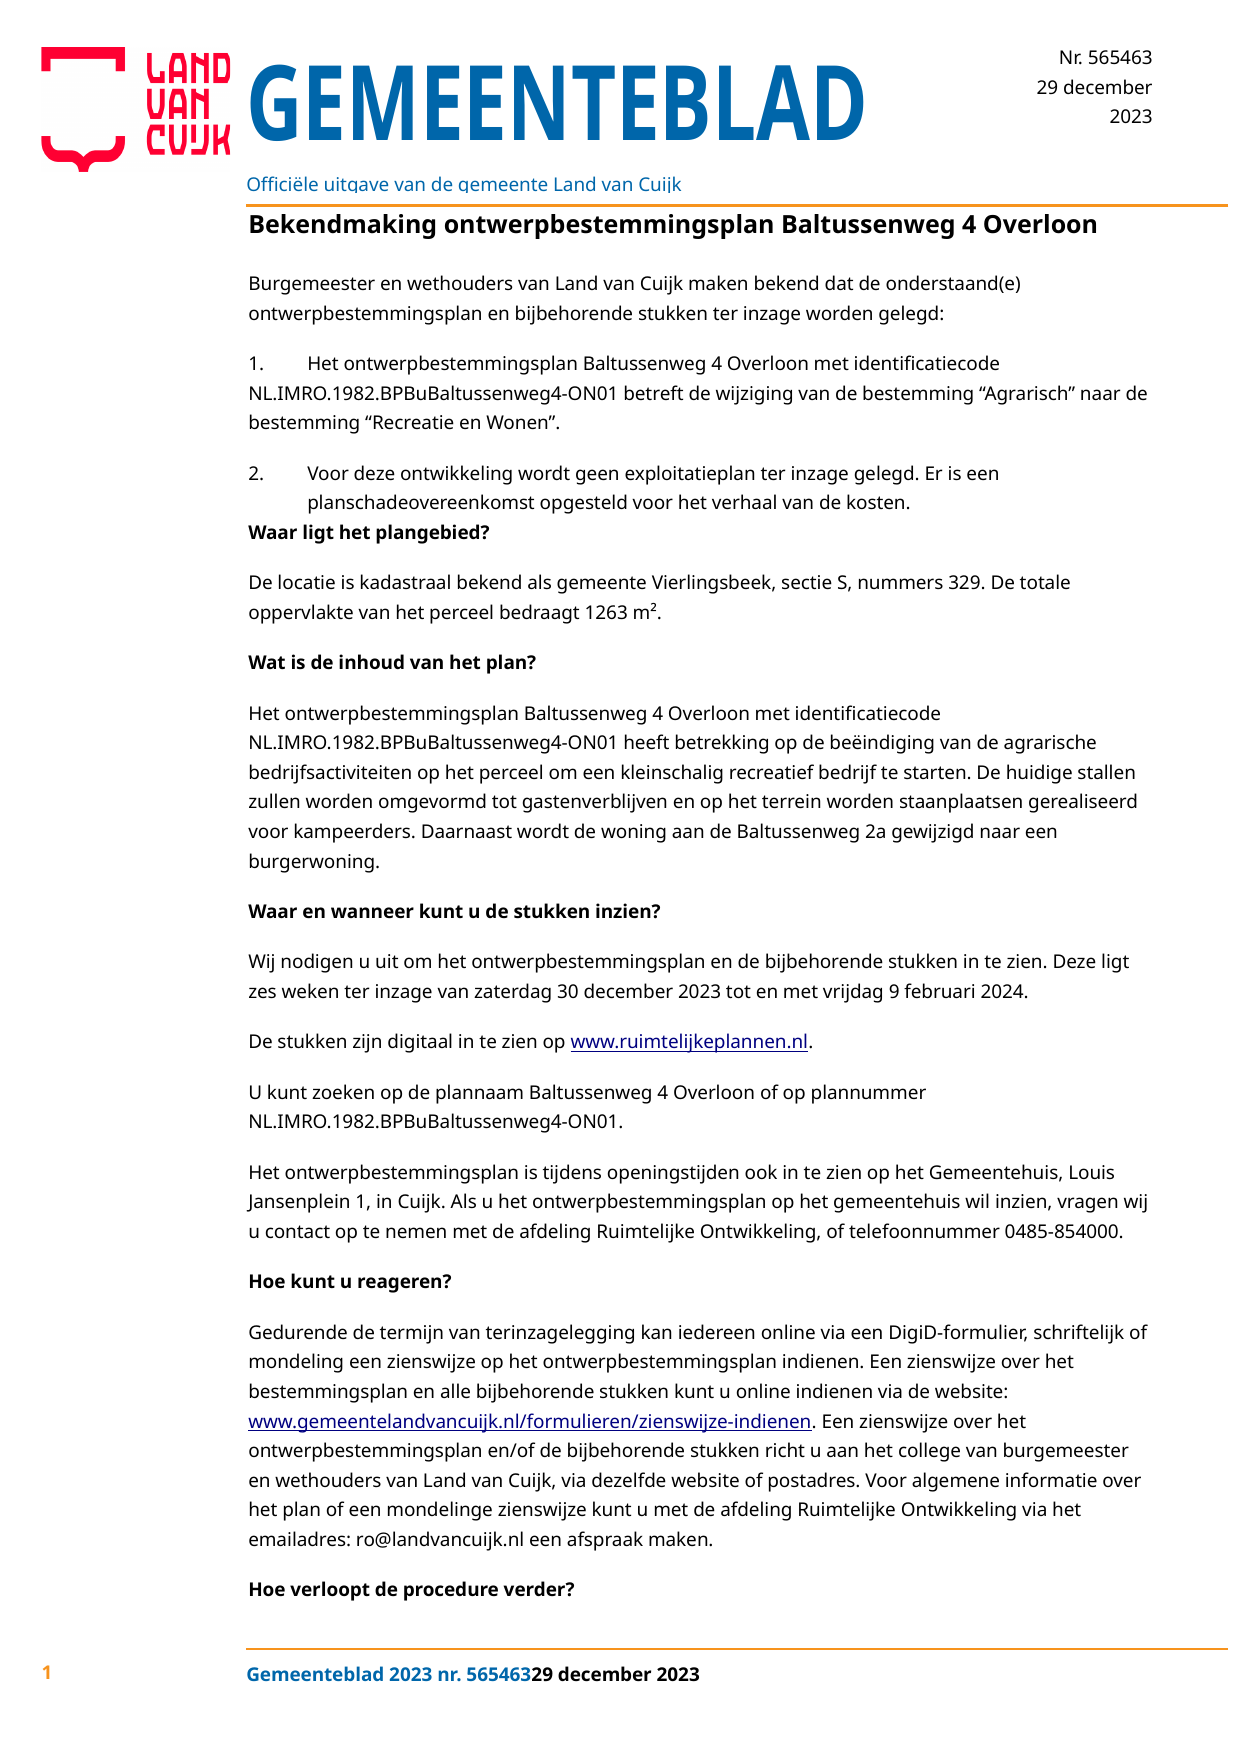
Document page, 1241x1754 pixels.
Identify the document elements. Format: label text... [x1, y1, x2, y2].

text De stukken zijn digitaal in te zien op www.ruimtelijkeplannen.nl. [248, 1029, 1152, 1054]
text Burgemeester en wethouders van Land van Cuijk maken bekend dat de onderstaand(e) ontwerpbestemmingsplan en bijbehorende stukken ter inzage worden gelegd: [248, 270, 1152, 326]
text Bekendmaking ontwerpbestemmingsplan Baltussenweg 4 Overloon [248, 207, 1152, 241]
list Voor deze ontwikkeling wordt geen exploitatieplan ter inzage gelegd. Er is een planschadeovereenkomst opgesteld voor het verhaal van de kosten. [248, 460, 1152, 515]
text Het ontwerpbestemmingsplan Baltussenweg 4 Overloon met identificatiecode NL.IMRO.1982.BPBuBaltussenweg4-ON01 heeft betrekking op de beëindiging van de agrarische bedrijfsactiviteiten op het perceel om een kleinschalig recreatief bedrijf te starten. De huidige stallen zullen worden omgevormd tot gastenverblijven en op het terrein worden staanplaatsen gerealiseerd voor kampeerders. Daarnaast wordt de woning aan de Baltussenweg 2a gewijzigd naar een burgerwoning. [248, 700, 1152, 873]
text Hoe verloopt de procedure verder? [248, 1577, 1152, 1602]
text Het ontwerpbestemmingsplan is tijdens openingstijden ook in te zien op het Gemeentehuis, Louis Jansenplein 1, in Cuijk. Als u het ontwerpbestemmingsplan op het gemeentehuis wil inzien, vragen wij u contact op te nemen met de afdeling Ruimtelijke Ontwikkeling, of telefoonnummer 0485-854000. [248, 1159, 1152, 1244]
text U kunt zoeken op de plannaam Baltussenweg 4 Overloon of op plannummer NL.IMRO.1982.BPBuBaltussenweg4-ON01. [248, 1079, 1152, 1134]
text Hoe kunt u reageren? [248, 1269, 1152, 1294]
list Het ontwerpbestemmingsplan Baltussenweg 4 Overloon met identificatiecode [248, 350, 1152, 376]
text Wij nodigen u uit om het ontwerpbestemmingsplan en de bijbehorende stukken in te zien. Deze ligt zes weken ter inzage van zaterdag 30 december 2023 tot en met vrijdag 9 februari 2024. [248, 949, 1152, 1004]
text Wat is de inhoud van het plan? [248, 649, 1152, 675]
text Waar en wanneer kunt u de stukken inzien? [248, 898, 1152, 924]
picture [41, 47, 231, 172]
text Gedurende de termijn van terinzagelegging kan iedereen online via een DigiD-formulier, schriftelijk of mondeling een zienswijze op het ontwerpbestemmingsplan indienen. Een zienswijze over het bestemmingsplan en alle bijbehorende stukken kunt u online indienen via de website: www.gemeentelandvancuijk.nl/formulieren/zienswijze-indienen. Een zienswijze over het ontwerpbestemmingsplan en/of de bijbehorende stukken richt u aan het college van burgemeester en wethouders van Land van Cuijk, via dezelfde website of postadres. Voor algemene informatie over het plan of een mondelinge zienswijze kunt u met de afdeling Ruimtelijke Ontwikkeling via het emailadres: ro@landvancuijk.nl een afspraak maken. [248, 1319, 1152, 1552]
text Waar ligt het plangebied? [248, 519, 1152, 545]
text NL.IMRO.1982.BPBuBaltussenweg4-ON01 betreft de wijziging van de bestemming “Agrarisch” naar de bestemming “Recreatie en Wonen”. [248, 380, 1152, 435]
text De locatie is kadastraal bekend als gemeente Vierlingsbeek, sectie S, nummers 329. De totale oppervlakte van het perceel bedraagt 1263 m². [248, 569, 1152, 625]
